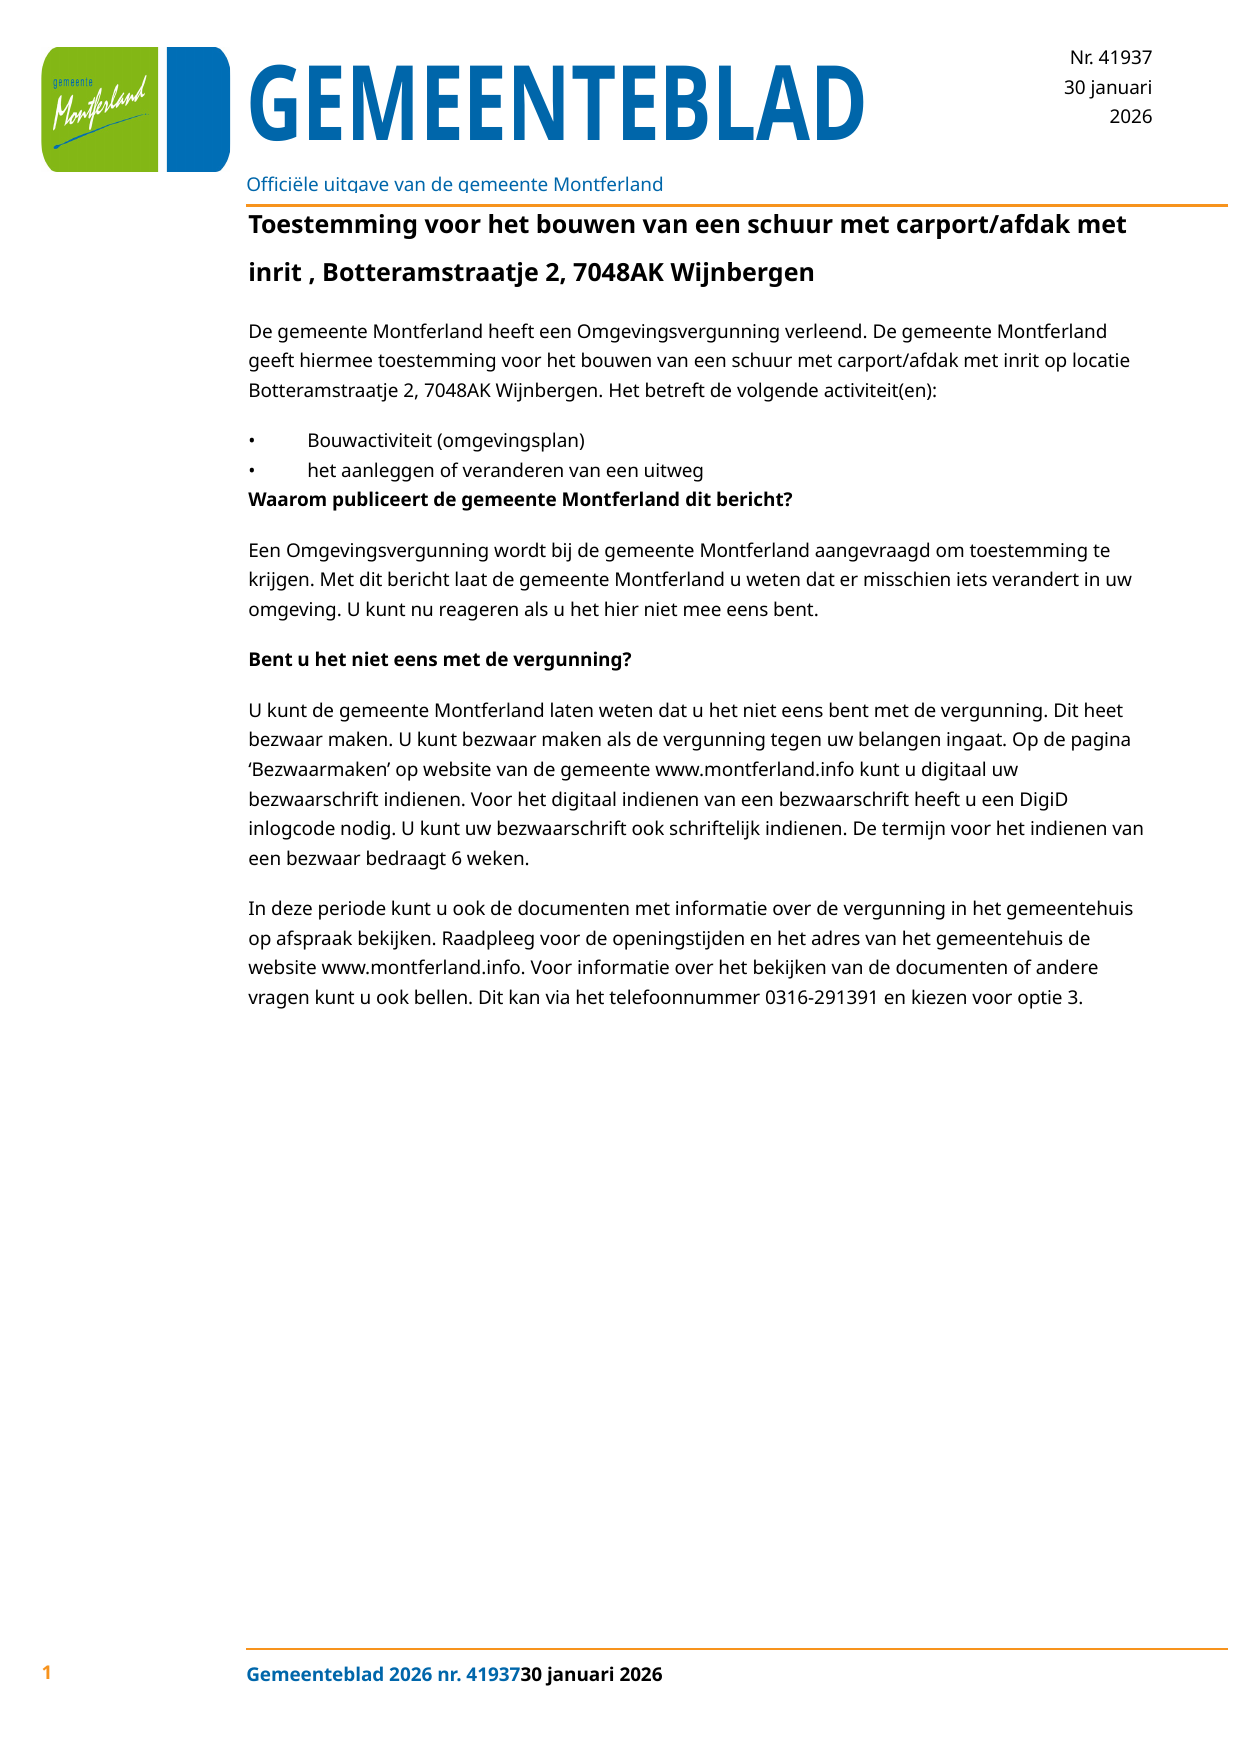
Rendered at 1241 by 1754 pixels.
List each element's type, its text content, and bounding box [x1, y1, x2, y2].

text Toestemming voor het bouwen van een schuur met carport/afdak met inrit , Botteramstraatje 2, 7048AK Wijnbergen [248, 207, 1152, 288]
text Een Omgevingsvergunning wordt bij de gemeente Montferland aangevraagd om toestemming te krijgen. Met dit bericht laat de gemeente Montferland u weten dat er misschien iets verandert in uw omgeving. U kunt nu reageren als u het hier niet mee eens bent. [248, 537, 1152, 622]
picture [41, 47, 231, 172]
list Bouwactiviteit (omgevingsplan) [248, 427, 1152, 453]
text In deze periode kunt u ook de documenten met informatie over de vergunning in het gemeentehuis op afspraak bekijken. Raadpleeg voor de openingstijden en het adres van het gemeentehuis de website www.montferland.info. Voor informatie over het bekijken van de documenten of andere vragen kunt u ook bellen. Dit kan via het telefoonnummer 0316-291391 en kiezen voor optie 3. [248, 895, 1152, 1010]
list het aanleggen of veranderen van een uitweg [248, 457, 1152, 483]
text De gemeente Montferland heeft een Omgevingsvergunning verleend. De gemeente Montferland geeft hiermee toestemming voor het bouwen van een schuur met carport/afdak met inrit op locatie Botteramstraatje 2, 7048AK Wijnbergen. Het betreft de volgende activiteit(en): [248, 318, 1152, 403]
text Waarom publiceert de gemeente Montferland dit bericht? [248, 487, 1152, 512]
text U kunt de gemeente Montferland laten weten dat u het niet eens bent met de vergunning. Dit heet bezwaar maken. U kunt bezwaar maken als de vergunning tegen uw belangen ingaat. Op de pagina ‘Bezwaarmaken’ op website van de gemeente www.montferland.info kunt u digitaal uw bezwaarschrift indienen. Voor het digitaal indienen van een bezwaarschrift heeft u een DigiD inlogcode nodig. U kunt uw bezwaarschrift ook schriftelijk indienen. De termijn voor het indienen van een bezwaar bedraagt 6 weken. [248, 697, 1152, 871]
text Bent u het niet eens met de vergunning? [248, 647, 1152, 672]
